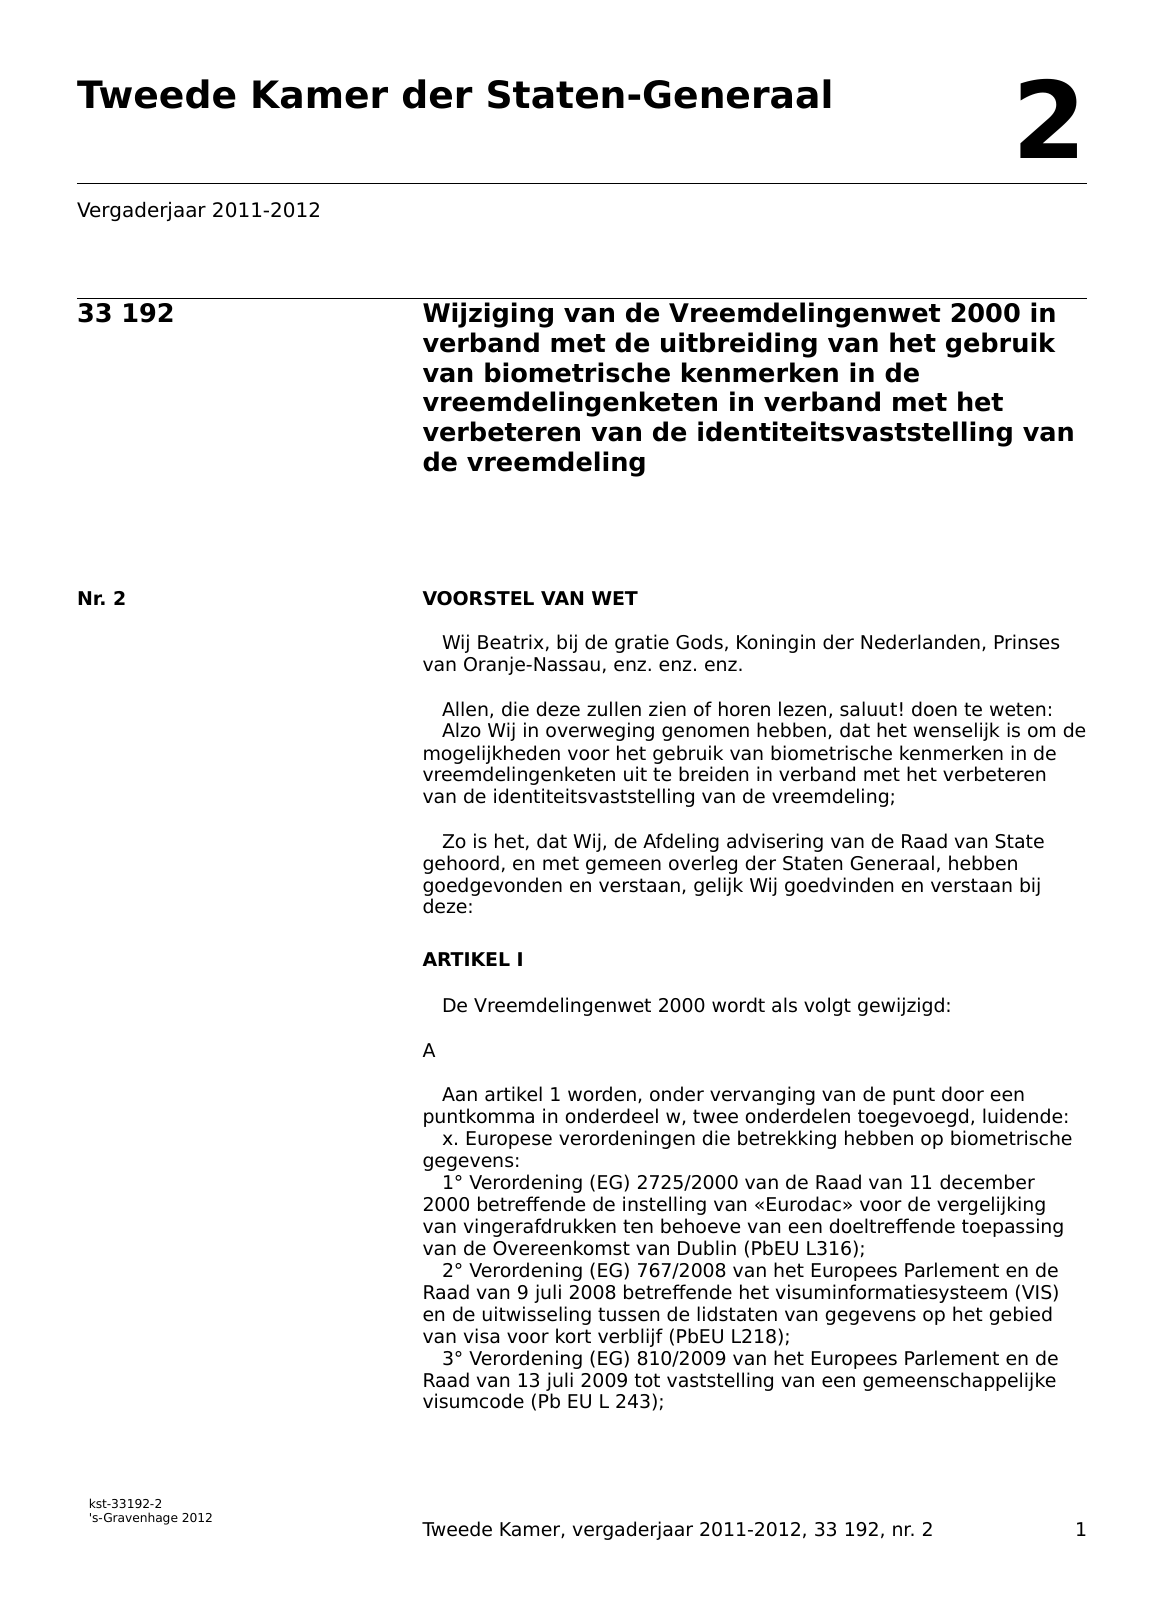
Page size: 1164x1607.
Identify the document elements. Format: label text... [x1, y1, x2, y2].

text Zo is het, dat Wij, de Afdeling advisering van de Raad van State gehoord, en met gemeen overleg der Staten Generaal, hebben goedgevonden en verstaan, gelijk Wij goedvinden en verstaan bij deze: [422, 831, 1087, 918]
subtitle ARTIKEL I [422, 948, 1087, 970]
text x. Europese verordeningen die betrekking hebben op biometrische gegevens: [422, 1128, 1087, 1172]
text Alzo Wij in overweging genomen hebben, dat het wenselijk is om de mogelijkheden voor het gebruik van biometrische kenmerken in de vreemdelingenketen uit te breiden in verband met het verbeteren van de identiteitsvaststelling van de vreemdeling; [422, 720, 1087, 808]
text 's-Gravenhage 2012 [88, 1511, 323, 1525]
text 2° Verordening (EG) 767/2008 van het Europees Parlement en de Raad van 9 juli 2008 betreffende het visuminformatiesysteem (VIS) en de uitwisseling tussen de lidstaten van gegevens op het gebied van visa voor kort verblijf (PbEU L218); [422, 1259, 1087, 1347]
text Allen, die deze zullen zien of horen lezen, saluut! doen te weten: [422, 698, 1087, 720]
table_header 2 [886, 59, 1087, 183]
table_cell Vergaderjaar 2011-2012 [77, 184, 1087, 298]
table_header Tweede Kamer der Staten-Generaal [77, 59, 886, 183]
text Wij Beatrix, bij de gratie Gods, Koningin der Nederlanden, Prinses van Oranje-Nassau, enz. enz. enz. [422, 632, 1087, 676]
subtitle Nr. 2 VOORSTEL VAN WET [77, 588, 1087, 610]
text Aan artikel 1 worden, onder vervanging van de punt door een puntkomma in onderdeel w, twee onderdelen toegevoegd, luidende: [422, 1084, 1087, 1128]
text 3° Verordening (EG) 810/2009 van het Europees Parlement en de Raad van 13 juli 2009 tot vaststelling van een gemeenschappelijke visumcode (Pb EU L 243); [422, 1347, 1087, 1413]
text kst-33192-2 [88, 1497, 323, 1511]
text 1° Verordening (EG) 2725/2000 van de Raad van 11 december 2000 betreffende de instelling van «Eurodac» voor de vergelijking van vingerafdrukken ten behoeve van een doeltreffende toepassing van de Overeenkomst van Dublin (PbEU L316); [422, 1172, 1087, 1259]
subtitle 33 192 Wijziging van de Vreemdelingenwet 2000 in verband met de uitbreiding van het gebruik van biometrische kenmerken in de vreemdelingenketen in verband met het verbeteren van de identiteitsvaststelling van de vreemdeling [77, 299, 1087, 477]
text De Vreemdelingenwet 2000 wordt als volgt gewijzigd: [422, 995, 1087, 1017]
text A [422, 1039, 1087, 1062]
